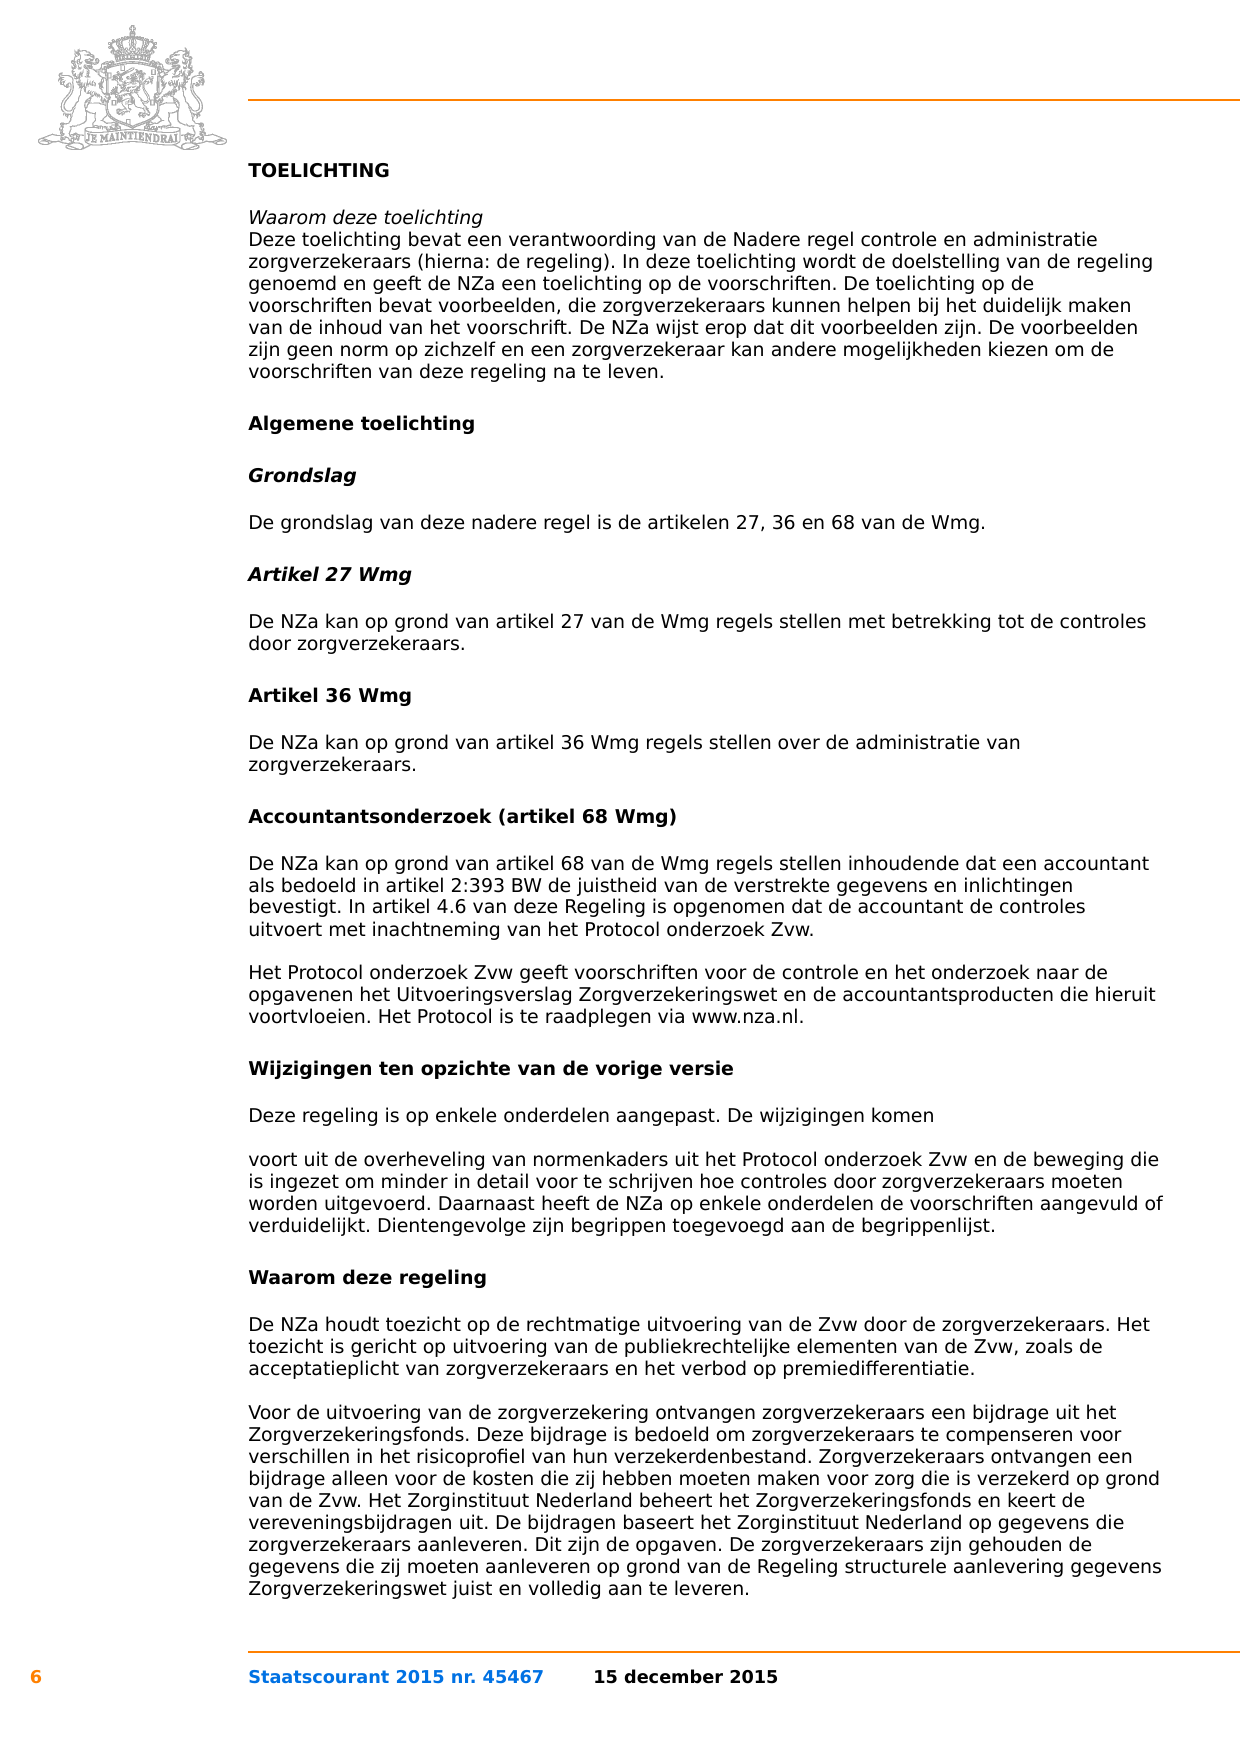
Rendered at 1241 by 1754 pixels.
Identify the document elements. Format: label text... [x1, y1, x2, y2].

subtitle Grondslag [248, 465, 1163, 487]
subtitle Accountantsonderzoek (artikel 68 Wmg) [248, 806, 1163, 827]
text Deze toelichting bevat een verantwoording van de Nadere regel controle en administratie zorgverzekeraars (hierna: de regeling). In deze toelichting wordt de doelstelling van de regeling genoemd en geeft de NZa een toelichting op de voorschriften. De toelichting op de voorschriften bevat voorbeelden, die zorgverzekeraars kunnen helpen bij het duidelijk maken van de inhoud van het voorschrift. De NZa wijst erop dat dit voorbeelden zijn. De voorbeelden zijn geen norm op zichzelf en een zorgverzekeraar kan andere mogelijkheden kiezen om de voorschriften van deze regeling na te leven. [248, 229, 1163, 383]
subtitle Artikel 36 Wmg [248, 684, 1163, 707]
text De NZa kan op grond van artikel 27 van de Wmg regels stellen met betrekking tot de controles door zorgverzekeraars. [248, 611, 1163, 654]
subtitle Algemene toelichting [248, 413, 1163, 435]
text Waarom deze toelichting [248, 207, 1163, 229]
text De NZa houdt toezicht op de rechtmatige uitvoering van de Zvw door de zorgverzekeraars. Het toezicht is gericht op uitvoering van de publiekrechtelijke elementen van de Zvw, zoals de acceptatieplicht van zorgverzekeraars en het verbod op premiedifferentiatie. [248, 1314, 1163, 1380]
text Voor de uitvoering van de zorgverzekering ontvangen zorgverzekeraars een bijdrage uit het Zorgverzekeringsfonds. Deze bijdrage is bedoeld om zorgverzekeraars te compenseren voor verschillen in het risicoprofiel van hun verzekerdenbestand. Zorgverzekeraars ontvangen een bijdrage alleen voor de kosten die zij hebben moeten maken voor zorg die is verzekerd op grond van de Zvw. Het Zorginstituut Nederland beheert het Zorgverzekeringsfonds en keert de vereveningsbijdragen uit. De bijdragen baseert het Zorginstituut Nederland op gegevens die zorgverzekeraars aanleveren. Dit zijn de opgaven. De zorgverzekeraars zijn gehouden de gegevens die zij moeten aanleveren op grond van de Regeling structurele aanlevering gegevens Zorgverzekeringswet juist en volledig aan te leveren. [248, 1402, 1163, 1599]
subtitle Wijzigingen ten opzichte van de vorige versie [248, 1058, 1163, 1080]
subtitle Waarom deze regeling [248, 1267, 1163, 1289]
subtitle TOELICHTING [248, 160, 1163, 182]
text De grondslag van deze nadere regel is de artikelen 27, 36 en 68 van de Wmg. [248, 512, 1163, 534]
text Het Protocol onderzoek Zvw geeft voorschriften voor de controle en het onderzoek naar de opgavenen het Uitvoeringsverslag Zorgverzekeringswet en de accountantsproducten die hieruit voortvloeien. Het Protocol is te raadplegen via www.nza.nl. [248, 962, 1163, 1028]
subtitle Artikel 27 Wmg [248, 564, 1163, 586]
picture [38, 25, 227, 150]
text voort uit de overheveling van normenkaders uit het Protocol onderzoek Zvw en de beweging die is ingezet om minder in detail voor te schrijven hoe controles door zorgverzekeraars moeten worden uitgevoerd. Daarnaast heeft de NZa op enkele onderdelen de voorschriften aangevuld of verduidelijkt. Dientengevolge zijn begrippen toegevoegd aan de begrippenlijst. [248, 1149, 1163, 1237]
text De NZa kan op grond van artikel 68 van de Wmg regels stellen inhoudende dat een accountant als bedoeld in artikel 2:393 BW de juistheid van de verstrekte gegevens en inlichtingen bevestigt. In artikel 4.6 van deze Regeling is opgenomen dat de accountant de controles uitvoert met inachtneming van het Protocol onderzoek Zvw. [248, 852, 1163, 940]
text De NZa kan op grond van artikel 36 Wmg regels stellen over de administratie van zorgverzekeraars. [248, 732, 1163, 776]
text Deze regeling is op enkele onderdelen aangepast. De wijzigingen komen [248, 1105, 1163, 1127]
